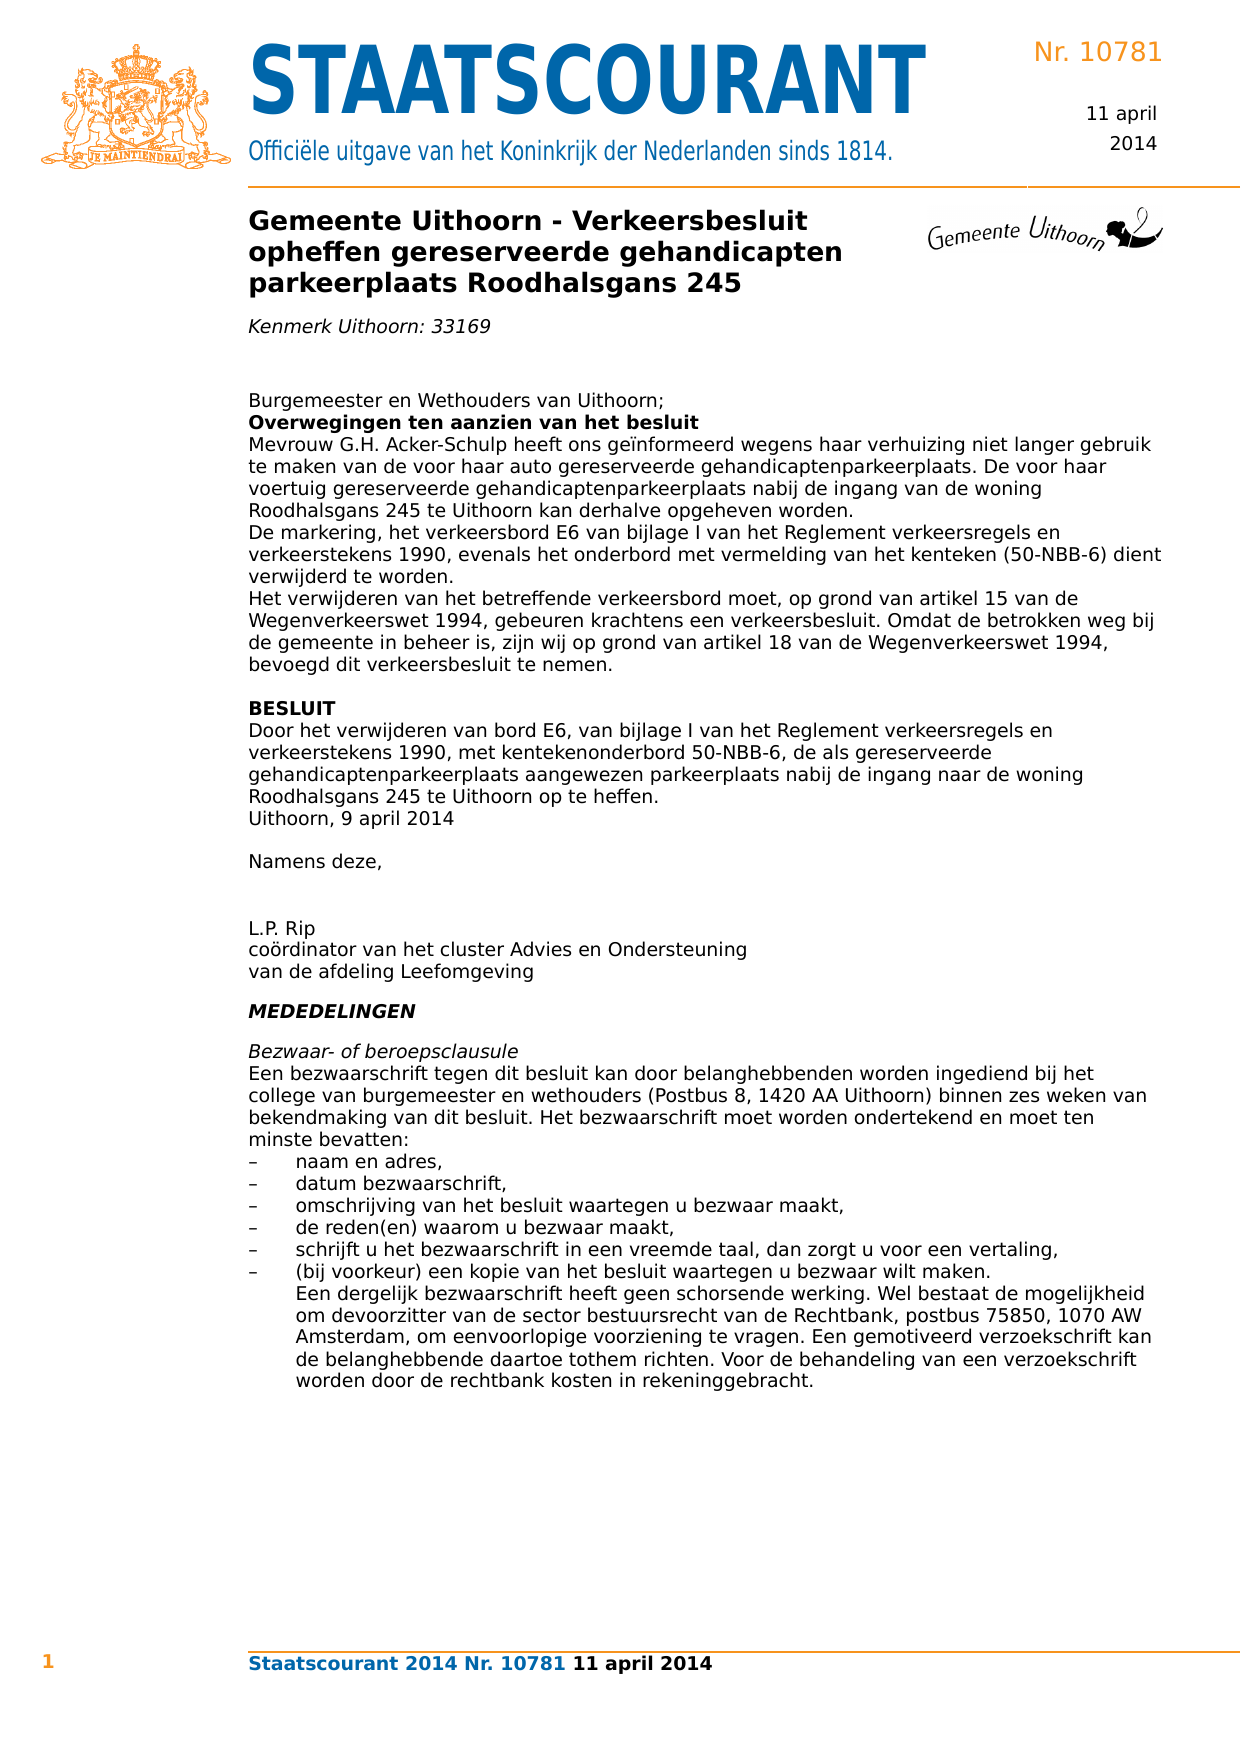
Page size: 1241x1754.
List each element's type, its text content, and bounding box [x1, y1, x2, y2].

list datum bezwaarschrift, [248, 1173, 1163, 1194]
subtitle Bezwaar- of beroepsclausule [248, 1041, 1163, 1063]
list de reden(en) waarom u bezwaar maakt, [248, 1217, 1163, 1238]
text BESLUIT [248, 698, 1163, 719]
text Het verwijderen van het betreffende verkeersbord moet, op grond van artikel 15 van de Wegenverkeerswet 1994, gebeuren krachtens een verkeersbesluit. Omdat de betrokken weg bij de gemeente in beheer is, zijn wij op grond van artikel 18 van de Wegenverkeerswet 1994, bevoegd dit verkeersbesluit te nemen. [248, 588, 1163, 676]
subtitle MEDEDELINGEN [248, 1001, 1163, 1023]
subtitle Overwegingen ten aanzien van het besluit [248, 412, 1163, 434]
list Een dergelijk bezwaarschrift heeft geen schorsende werking. Wel bestaat de mogelijkheid om devoorzitter van de sector bestuursrecht van de Rechtbank, postbus 75850, 1070 AW Amsterdam, om eenvoorlopige voorziening te vragen. Een gemotiveerd verzoekschrift kan de belanghebbende daartoe tothem richten. Voor de behandeling van een verzoekschrift worden door de rechtbank kosten in rekeninggebracht. [248, 1282, 1163, 1392]
list omschrijving van het besluit waartegen u bezwaar maakt, [248, 1194, 1163, 1217]
list schrijft u het bezwaarschrift in een vreemde taal, dan zorgt u voor een vertaling, [248, 1238, 1163, 1261]
text van de afdeling Leefomgeving [248, 961, 1163, 983]
picture [927, 205, 1164, 253]
text Een bezwaarschrift tegen dit besluit kan door belanghebbenden worden ingediend bij het college van burgemeester en wethouders (Postbus 8, 1420 AA Uithoorn) binnen zes weken van bekendmaking van dit besluit. Het bezwaarschrift moet worden ondertekend en moet ten minste bevatten: [248, 1063, 1163, 1151]
list (bij voorkeur) een kopie van het besluit waartegen u bezwaar wilt maken. [248, 1261, 1163, 1282]
list naam en adres, [248, 1151, 1163, 1173]
text Uithoorn, 9 april 2014 [248, 807, 1163, 829]
picture [41, 44, 231, 169]
text Mevrouw G.H. Acker-Schulp heeft ons geïnformeerd wegens haar verhuizing niet langer gebruik te maken van de voor haar auto gereserveerde gehandicaptenparkeerplaats. De voor haar voertuig gereserveerde gehandicaptenparkeerplaats nabij de ingang van de woning Roodhalsgans 245 te Uithoorn kan derhalve opgeheven worden. [248, 434, 1163, 522]
text Kenmerk Uithoorn: 33169 [248, 316, 1163, 338]
text L.P. Rip [248, 917, 1163, 939]
subtitle Gemeente Uithoorn - Verkeersbesluit opheffen gereserveerde gehandicapten parkeerplaats Roodhalsgans 245 [248, 206, 1163, 299]
text De markering, het verkeersbord E6 van bijlage I van het Reglement verkeersregels en verkeerstekens 1990, evenals het onderbord met vermelding van het kenteken (50-NBB-6) dient verwijderd te worden. [248, 522, 1163, 588]
text Door het verwijderen van bord E6, van bijlage I van het Reglement verkeersregels en verkeerstekens 1990, met kentekenonderbord 50-NBB-6, de als gereserveerde gehandicaptenparkeerplaats aangewezen parkeerplaats nabij de ingang naar de woning Roodhalsgans 245 te Uithoorn op te heffen. [248, 719, 1163, 807]
text coördinator van het cluster Advies en Ondersteuning [248, 939, 1163, 961]
text Burgemeester en Wethouders van Uithoorn; [248, 390, 1163, 412]
text Namens deze, [248, 851, 1163, 873]
